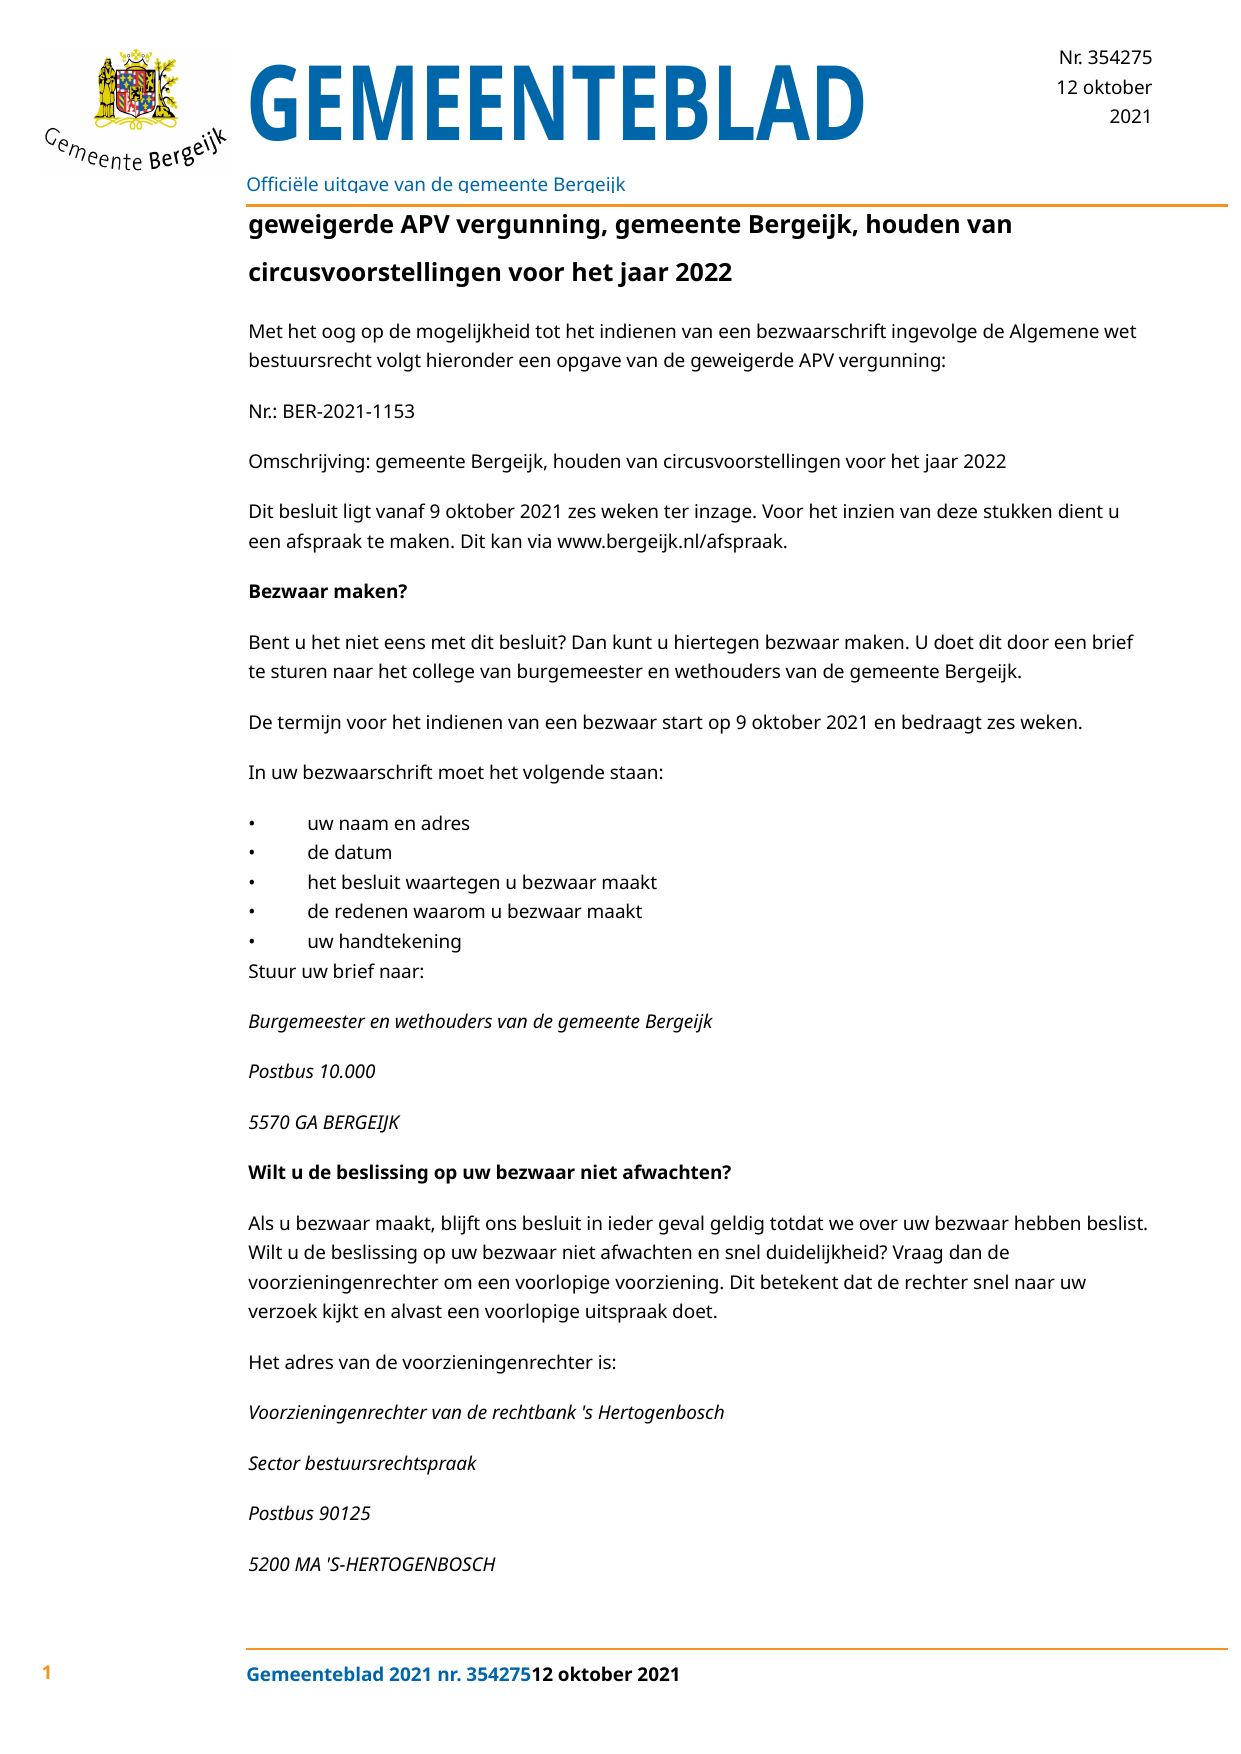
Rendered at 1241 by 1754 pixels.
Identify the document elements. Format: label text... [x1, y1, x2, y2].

text Met het oog op de mogelijkheid tot het indienen van een bezwaarschrift ingevolge de Algemene wet bestuursrecht volgt hieronder een opgave van de geweigerde APV vergunning: [248, 318, 1152, 373]
list uw handtekening [248, 928, 1152, 954]
text Postbus 90125 [248, 1500, 1152, 1526]
text Als u bezwaar maakt, blijft ons besluit in ieder geval geldig totdat we over uw bezwaar hebben beslist. Wilt u de beslissing op uw bezwaar niet afwachten en snel duidelijkheid? Vraag dan de voorzieningenrechter om een voorlopige voorziening. Dit betekent dat de rechter snel naar uw verzoek kijkt en alvast een voorlopige uitspraak doet. [248, 1210, 1152, 1324]
text Burgemeester en wethouders van de gemeente Bergeijk [248, 1008, 1152, 1034]
text Nr.: BER-2021-1153 [248, 398, 1152, 424]
text Voorzieningenrechter van de rechtbank 's Hertogenbosch [248, 1399, 1152, 1425]
text In uw bezwaarschrift moet het volgende staan: [248, 759, 1152, 785]
list uw naam en adres [248, 810, 1152, 836]
text De termijn voor het indienen van een bezwaar start op 9 oktober 2021 en bedraagt zes weken. [248, 709, 1152, 735]
text 5200 MA 'S-HERTOGENBOSCH [248, 1551, 1152, 1577]
text Het adres van de voorzieningenrechter is: [248, 1349, 1152, 1375]
text geweigerde APV vergunning, gemeente Bergeijk, houden van circusvoorstellingen voor het jaar 2022 [248, 207, 1152, 288]
picture [41, 47, 231, 172]
text Postbus 10.000 [248, 1059, 1152, 1084]
list de datum [248, 839, 1152, 865]
list de redenen waarom u bezwaar maakt [248, 899, 1152, 924]
text Sector bestuursrechtspraak [248, 1450, 1152, 1476]
text Bezwaar maken? [248, 579, 1152, 604]
text Wilt u de beslissing op uw bezwaar niet afwachten? [248, 1159, 1152, 1185]
text Dit besluit ligt vanaf 9 oktober 2021 zes weken ter inzage. Voor het inzien van deze stukken dient u een afspraak te maken. Dit kan via www.bergeijk.nl/afspraak. [248, 499, 1152, 554]
list het besluit waartegen u bezwaar maakt [248, 869, 1152, 895]
text Omschrijving: gemeente Bergeijk, houden van circusvoorstellingen voor het jaar 2022 [248, 448, 1152, 474]
text Bent u het niet eens met dit besluit? Dan kunt u hiertegen bezwaar maken. U doet dit door een brief te sturen naar het college van burgemeester en wethouders van de gemeente Bergeijk. [248, 629, 1152, 684]
text 5570 GA BERGEIJK [248, 1109, 1152, 1135]
text Stuur uw brief naar: [248, 958, 1152, 984]
